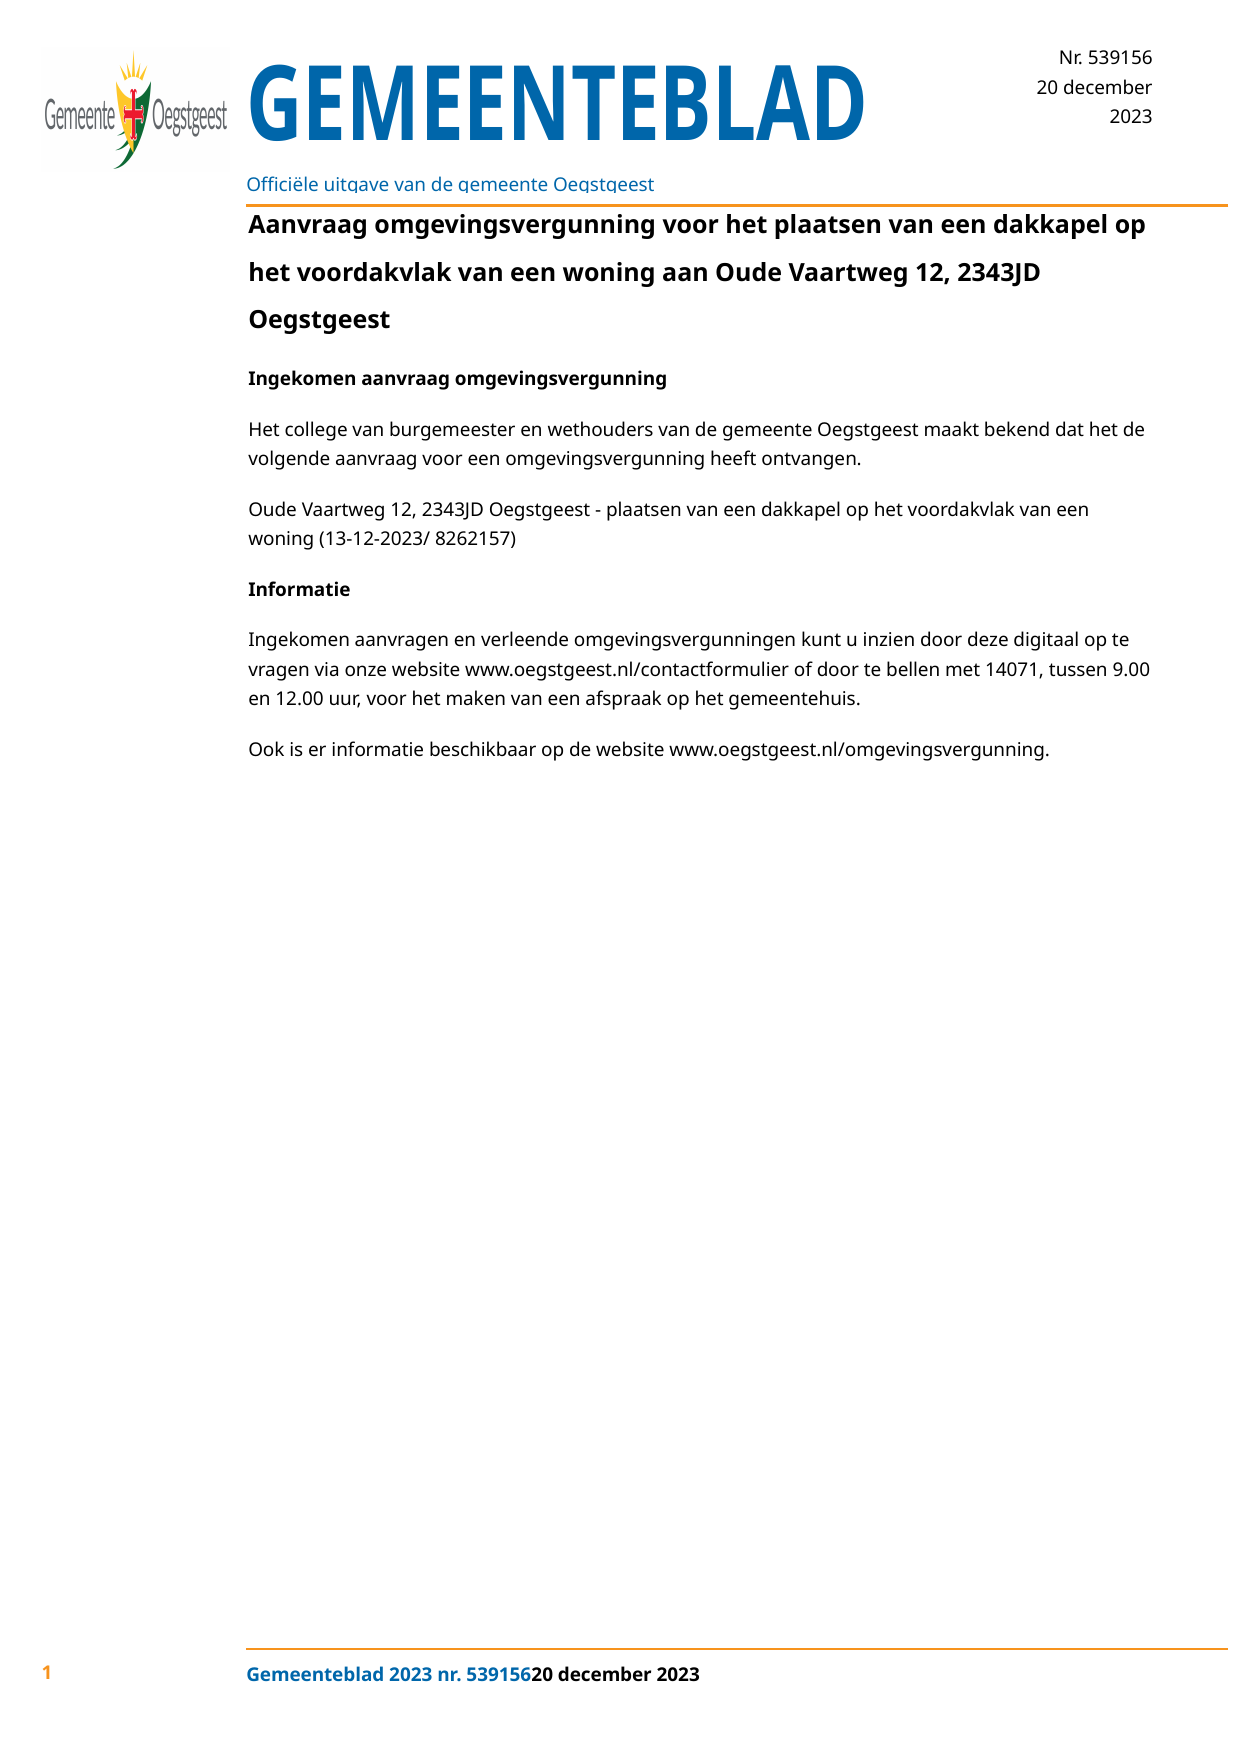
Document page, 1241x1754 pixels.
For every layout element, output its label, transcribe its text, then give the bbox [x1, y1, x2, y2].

text Informatie [248, 576, 1152, 602]
text Ook is er informatie beschikbaar op de website www.oegstgeest.nl/omgevingsvergunning. [248, 736, 1152, 762]
text Ingekomen aanvraag omgevingsvergunning [248, 366, 1152, 391]
text Het college van burgemeester en wethouders van de gemeente Oegstgeest maakt bekend dat het de volgende aanvraag voor een omgevingsvergunning heeft ontvangen. [248, 416, 1152, 471]
text Aanvraag omgevingsvergunning voor het plaatsen van een dakkapel op het voordakvlak van een woning aan Oude Vaartweg 12, 2343JD Oegstgeest [248, 207, 1152, 336]
text Oude Vaartweg 12, 2343JD Oegstgeest - plaatsen van een dakkapel op het voordakvlak van een woning (13-12-2023/ 8262157) [248, 496, 1152, 551]
text Ingekomen aanvragen en verleende omgevingsvergunningen kunt u inzien door deze digitaal op te vragen via onze website www.oegstgeest.nl/contactformulier of door te bellen met 14071, tussen 9.00 en 12.00 uur, voor het maken van een afspraak op het gemeentehuis. [248, 626, 1152, 711]
picture [41, 47, 231, 172]
